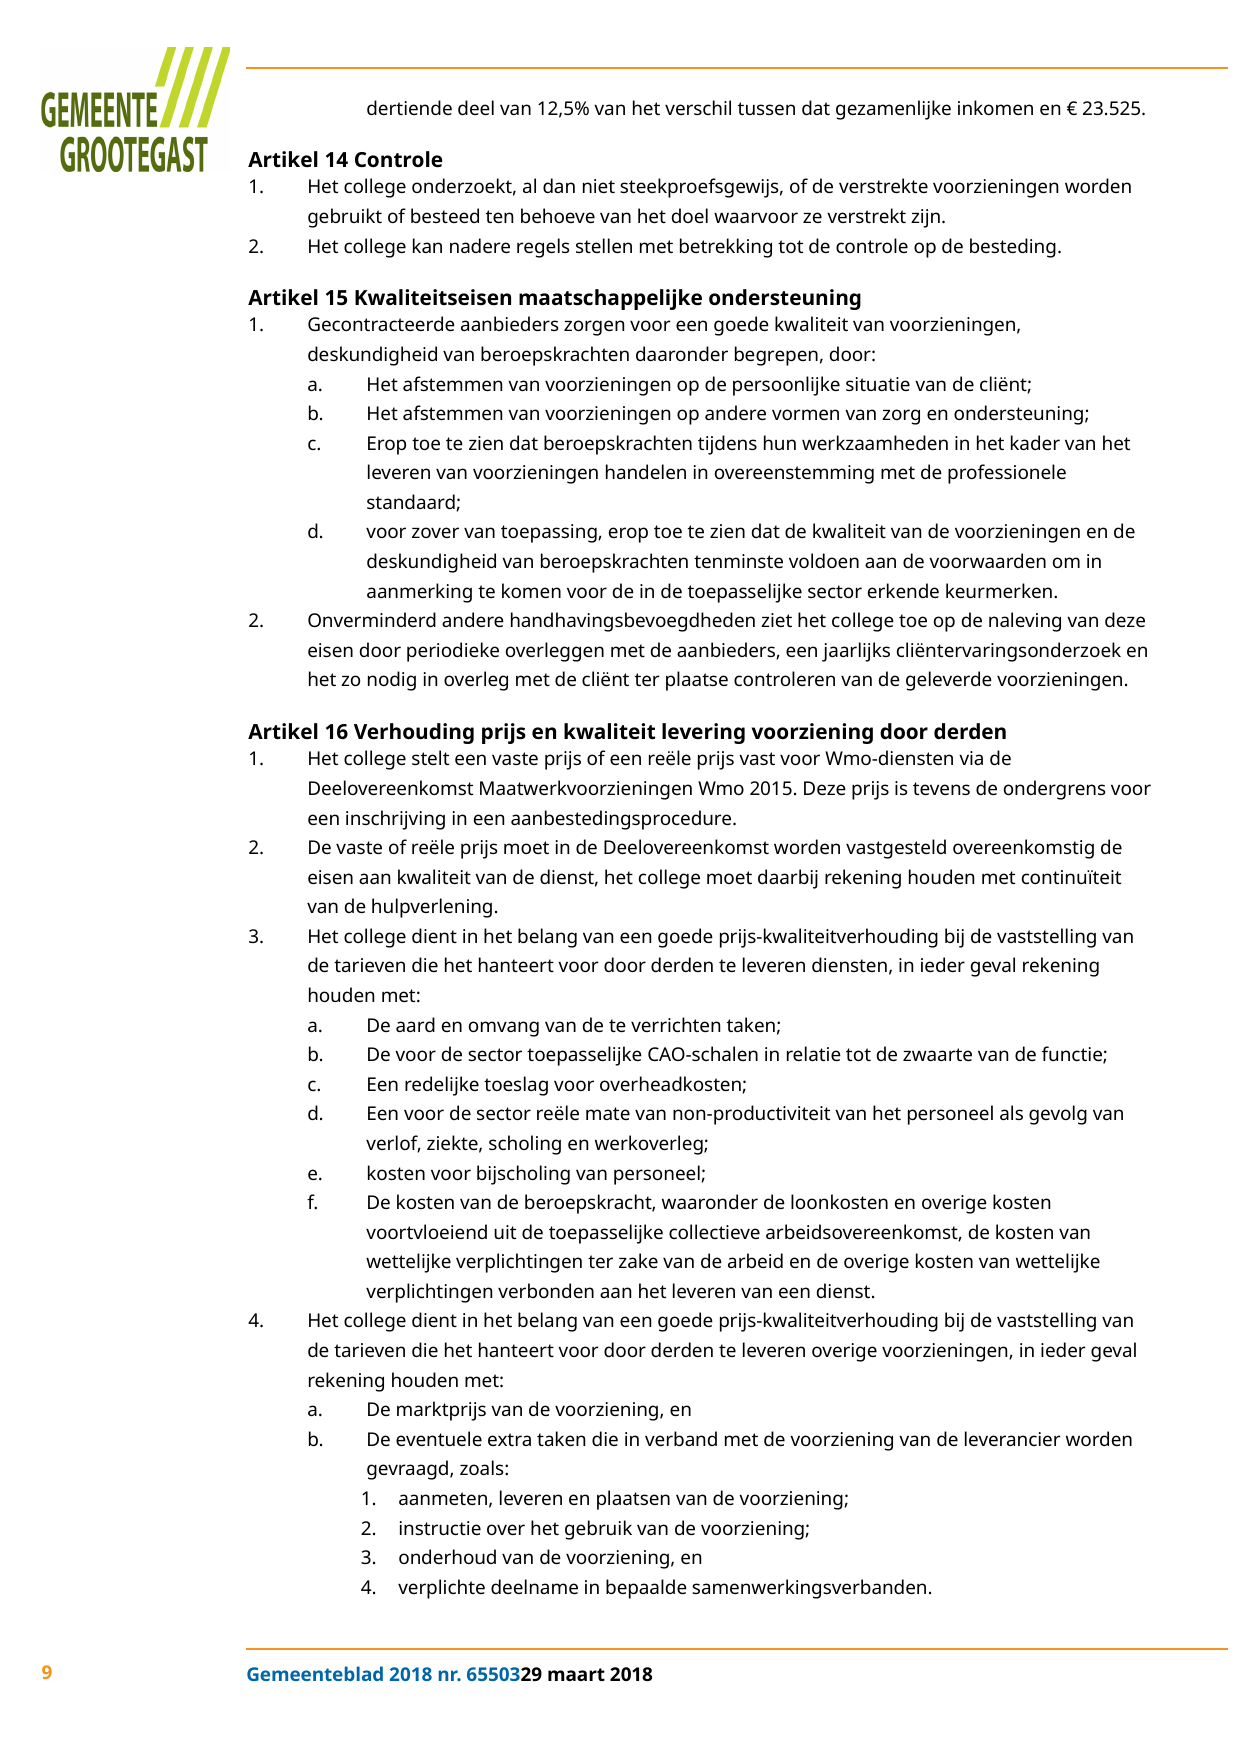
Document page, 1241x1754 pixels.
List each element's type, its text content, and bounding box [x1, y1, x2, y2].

list De voor de sector toepasselijke CAO-schalen in relatie tot de zwaarte van de functie; [307, 1041, 1152, 1067]
list De kosten van de beroepskracht, waaronder de loonkosten en overige kosten voortvloeiend uit de toepasselijke collectieve arbeidsovereenkomst, de kosten van wettelijke verplichtingen ter zake van de arbeid en de overige kosten van wettelijke verplichtingen verbonden aan het leveren van een dienst. [307, 1189, 1152, 1304]
list Gecontracteerde aanbieders zorgen voor een goede kwaliteit van voorzieningen, deskundigheid van beroepskrachten daaronder begrepen, door: [248, 312, 1152, 367]
list Een voor de sector reële mate van non-productiviteit van het personeel als gevolg van verlof, ziekte, scholing en werkoverleg; [307, 1101, 1152, 1156]
list instructie over het gebruik van de voorziening; [361, 1515, 1152, 1540]
list Het afstemmen van voorzieningen op andere vormen van zorg en ondersteuning; [307, 400, 1152, 426]
list dertiende deel van 12,5% van het verschil tussen dat gezamenlijke inkomen en € 23.525. [307, 95, 1152, 121]
text Artikel 15 Kwaliteitseisen maatschappelijke ondersteuning [248, 283, 1152, 312]
list Het college dient in het belang van een goede prijs-kwaliteitverhouding bij de vaststelling van de tarieven die het hanteert voor door derden te leveren diensten, in ieder geval rekening houden met: [248, 923, 1152, 1008]
list De aard en omvang van de te verrichten taken; [307, 1012, 1152, 1037]
list De vaste of reële prijs moet in de Deelovereenkomst worden vastgesteld overeenkomstig de eisen aan kwaliteit van de dienst, het college moet daarbij rekening houden met continuïteit van de hulpverlening. [248, 834, 1152, 919]
list Een redelijke toeslag voor overheadkosten; [307, 1071, 1152, 1097]
list kosten voor bijscholing van personeel; [307, 1160, 1152, 1185]
list verplichte deelname in bepaalde samenwerkingsverbanden. [361, 1574, 1152, 1599]
picture [41, 47, 231, 172]
list Erop toe te zien dat beroepskrachten tijdens hun werkzaamheden in het kader van het leveren van voorzieningen handelen in overeenstemming met de professionele standaard; [307, 430, 1152, 515]
list voor zover van toepassing, erop toe te zien dat de kwaliteit van de voorzieningen en de deskundigheid van beroepskrachten tenminste voldoen aan de voorwaarden om in aanmerking te komen voor de in de toepasselijke sector erkende keurmerken. [307, 519, 1152, 604]
list De eventuele extra taken die in verband met de voorziening van de leverancier worden gevraagd, zoals: [307, 1426, 1152, 1481]
text Artikel 14 Controle [248, 145, 1152, 174]
list Het college onderzoekt, al dan niet steekproefsgewijs, of de verstrekte voorzieningen worden gebruikt of besteed ten behoeve van het doel waarvoor ze verstrekt zijn. [248, 174, 1152, 229]
list aanmeten, leveren en plaatsen van de voorziening; [361, 1485, 1152, 1511]
list Het college kan nadere regels stellen met betrekking tot de controle op de besteding. [248, 233, 1152, 258]
list onderhoud van de voorziening, en [361, 1544, 1152, 1570]
list Het afstemmen van voorzieningen op de persoonlijke situatie van de cliënt; [307, 371, 1152, 397]
text Artikel 16 Verhouding prijs en kwaliteit levering voorziening door derden [248, 717, 1152, 746]
list Onverminderd andere handhavingsbevoegdheden ziet het college toe op de naleving van deze eisen door periodieke overleggen met de aanbieders, een jaarlijks cliëntervaringsonderzoek en het zo nodig in overleg met de cliënt ter plaatse controleren van de geleverde voorzieningen. [248, 607, 1152, 692]
list Het college stelt een vaste prijs of een reële prijs vast voor Wmo-diensten via de Deelovereenkomst Maatwerkvoorzieningen Wmo 2015. Deze prijs is tevens de ondergrens voor een inschrijving in een aanbestedingsprocedure. [248, 746, 1152, 830]
list De marktprijs van de voorziening, en [307, 1396, 1152, 1422]
list Het college dient in het belang van een goede prijs-kwaliteitverhouding bij de vaststelling van de tarieven die het hanteert voor door derden te leveren overige voorzieningen, in ieder geval rekening houden met: [248, 1308, 1152, 1392]
